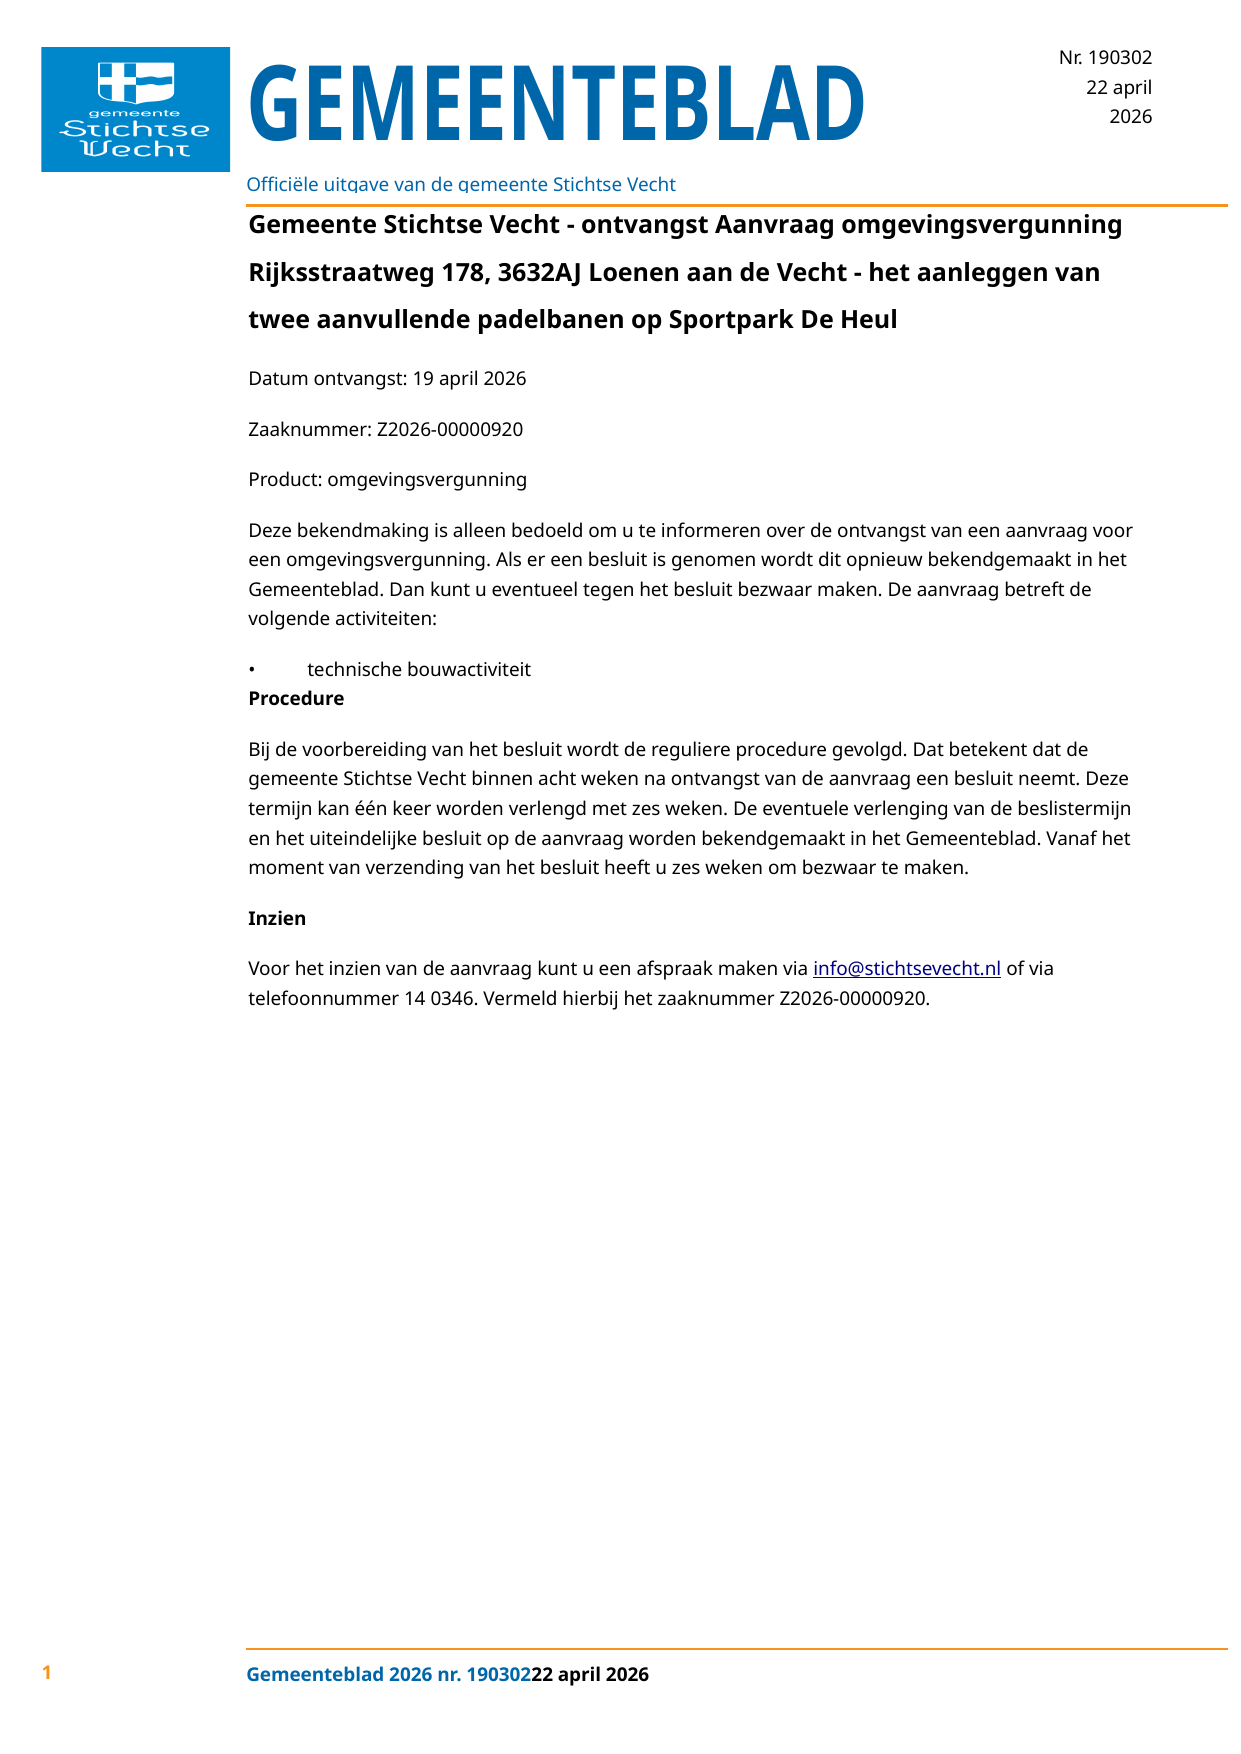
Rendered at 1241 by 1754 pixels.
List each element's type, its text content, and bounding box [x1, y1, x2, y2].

text Datum ontvangst: 19 april 2026 [248, 366, 1152, 391]
picture [137, 63, 174, 103]
text Product: omgevingsvergunning [248, 466, 1152, 492]
text Bij de voorbereiding van het besluit wordt de reguliere procedure gevolgd. Dat betekent dat de gemeente Stichtse Vecht binnen acht weken na ontvangst van de aanvraag een besluit neemt. Deze termijn kan één keer worden verlengd met zes weken. De eventuele verlenging van de beslistermijn en het uiteindelijke besluit op de aanvraag worden bekendgemaakt in het Gemeenteblad. Vanaf het moment van verzending van het besluit heeft u zes weken om bezwaar te maken. [248, 736, 1152, 880]
text Gemeente Stichtse Vecht - ontvangst Aanvraag omgevingsvergunning Rijksstraatweg 178, 3632AJ Loenen aan de Vecht - het aanleggen van twee aanvullende padelbanen op Sportpark De Heul [248, 207, 1152, 336]
text Procedure [248, 686, 1152, 711]
text Voor het inzien van de aanvraag kunt u een afspraak maken via info@stichtsevecht.nl of via telefoonnummer 14 0346. Vermeld hierbij het zaaknummer Z2026-00000920. [248, 955, 1152, 1010]
list technische bouwactiviteit [248, 656, 1152, 682]
text Zaaknummer: Z2026-00000920 [248, 416, 1152, 442]
picture [99, 63, 135, 101]
text Inzien [248, 905, 1152, 930]
text Deze bekendmaking is alleen bedoeld om u te informeren over de ontvangst van een aanvraag voor een omgevingsvergunning. Als er een besluit is genomen wordt dit opnieuw bekendgemaakt in het Gemeenteblad. Dan kunt u eventueel tegen het besluit bezwaar maken. De aanvraag betreft de volgende activiteiten: [248, 517, 1152, 631]
